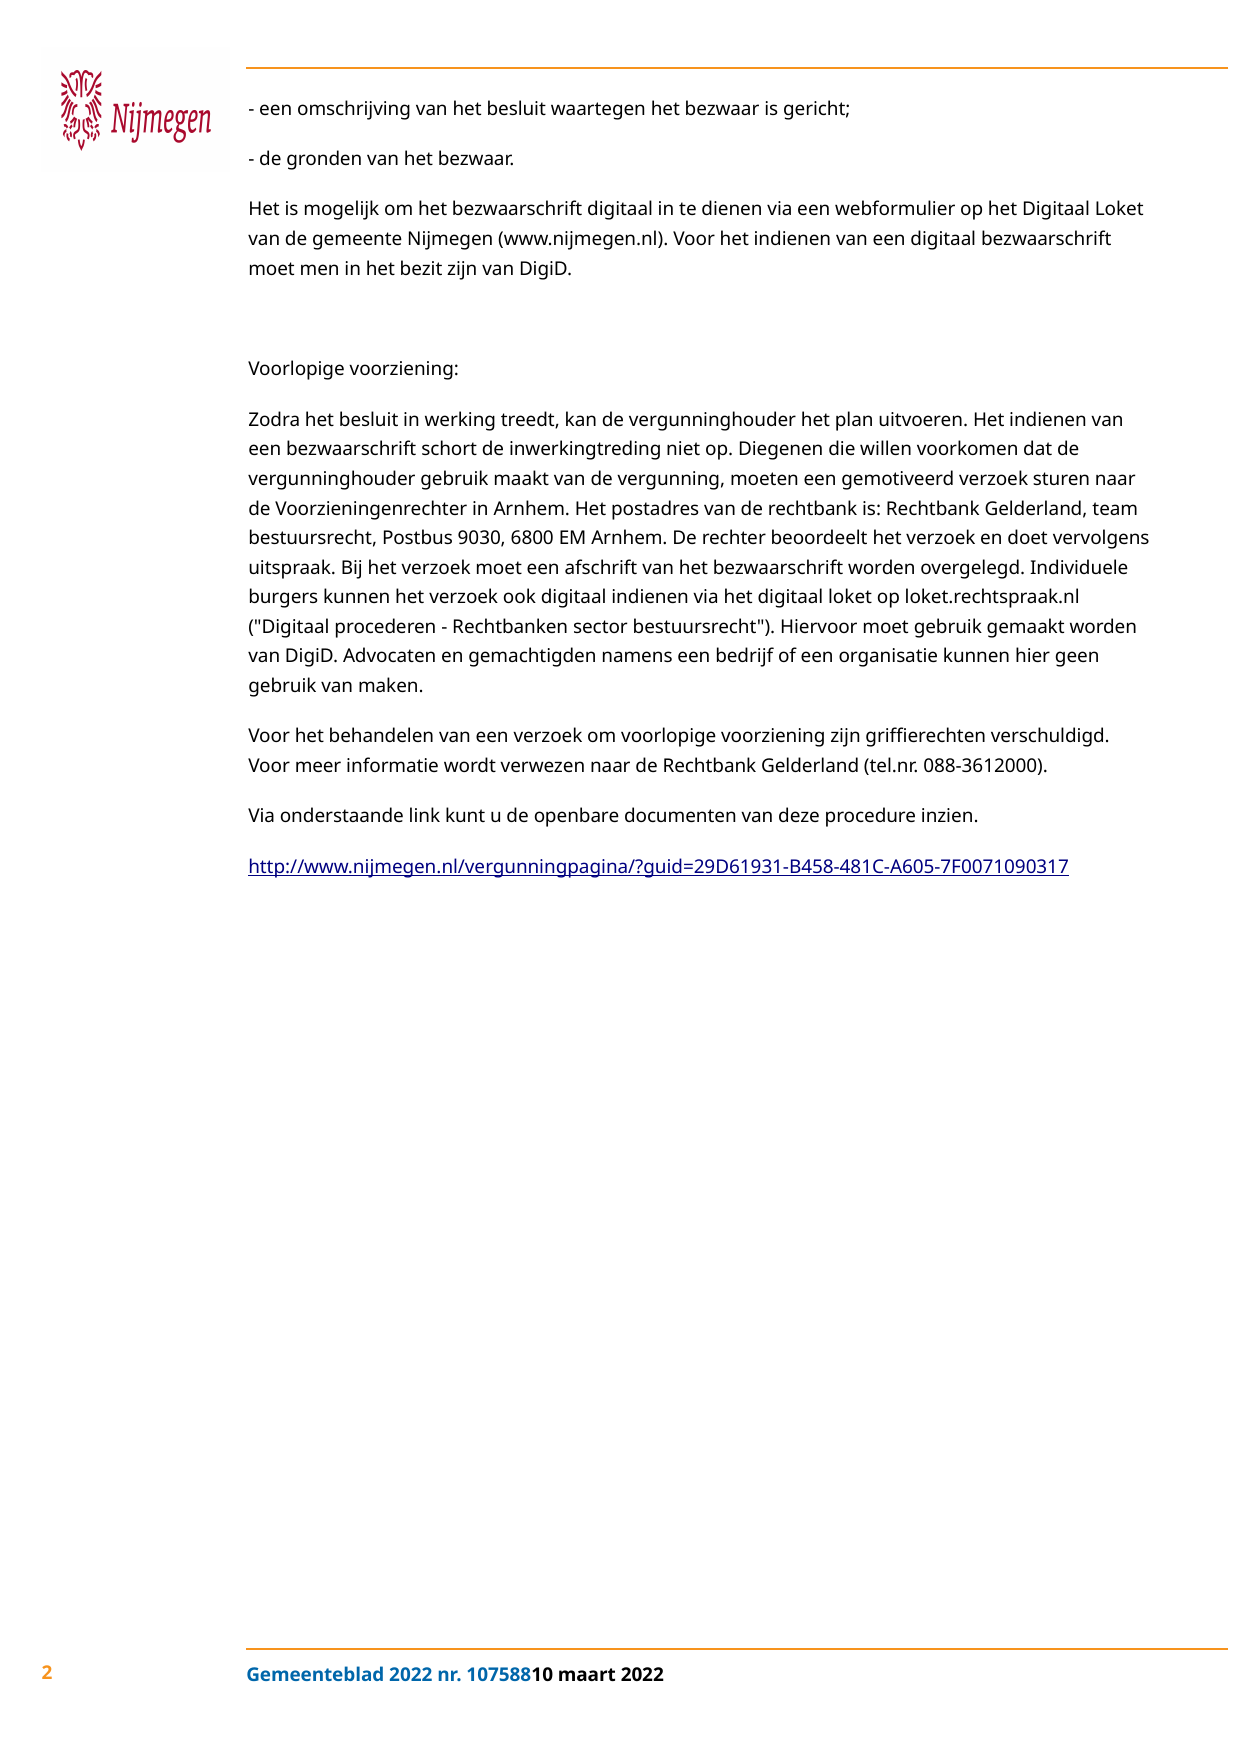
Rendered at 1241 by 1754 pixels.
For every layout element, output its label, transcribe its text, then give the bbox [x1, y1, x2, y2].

text Voorlopige voorziening: [248, 356, 1152, 381]
text - een omschrijving van het besluit waartegen het bezwaar is gericht; [248, 95, 1152, 121]
text - de gronden van het bezwaar. [248, 145, 1152, 171]
text Via onderstaande link kunt u de openbare documenten van deze procedure inzien. [248, 803, 1152, 828]
text Voor het behandelen van een verzoek om voorlopige voorziening zijn griffierechten verschuldigd. Voor meer informatie wordt verwezen naar de Rechtbank Gelderland (tel.nr. 088-3612000). [248, 723, 1152, 778]
text http://www.nijmegen.nl/vergunningpagina/?guid=29D61931-B458-481C-A605-7F0071090317 [248, 853, 1152, 879]
picture [41, 47, 231, 172]
text Zodra het besluit in werking treedt, kan de vergunninghouder het plan uitvoeren. Het indienen van een bezwaarschrift schort de inwerkingtreding niet op. Diegenen die willen voorkomen dat de vergunninghouder gebruik maakt van de vergunning, moeten een gemotiveerd verzoek sturen naar de Voorzieningenrechter in Arnhem. Het postadres van de rechtbank is: Rechtbank Gelderland, team bestuursrecht, Postbus 9030, 6800 EM Arnhem. De rechter beoordeelt het verzoek en doet vervolgens uitspraak. Bij het verzoek moet een afschrift van het bezwaarschrift worden overgelegd. Individuele burgers kunnen het verzoek ook digitaal indienen via het digitaal loket op loket.rechtspraak.nl ("Digitaal procederen - Rechtbanken sector bestuursrecht"). Hiervoor moet gebruik gemaakt worden van DigiD. Advocaten en gemachtigden namens een bedrijf of een organisatie kunnen hier geen gebruik van maken. [248, 406, 1152, 698]
text Het is mogelijk om het bezwaarschrift digitaal in te dienen via een webformulier op het Digitaal Loket van de gemeente Nijmegen (www.nijmegen.nl). Voor het indienen van een digitaal bezwaarschrift moet men in het bezit zijn van DigiD. [248, 196, 1152, 281]
